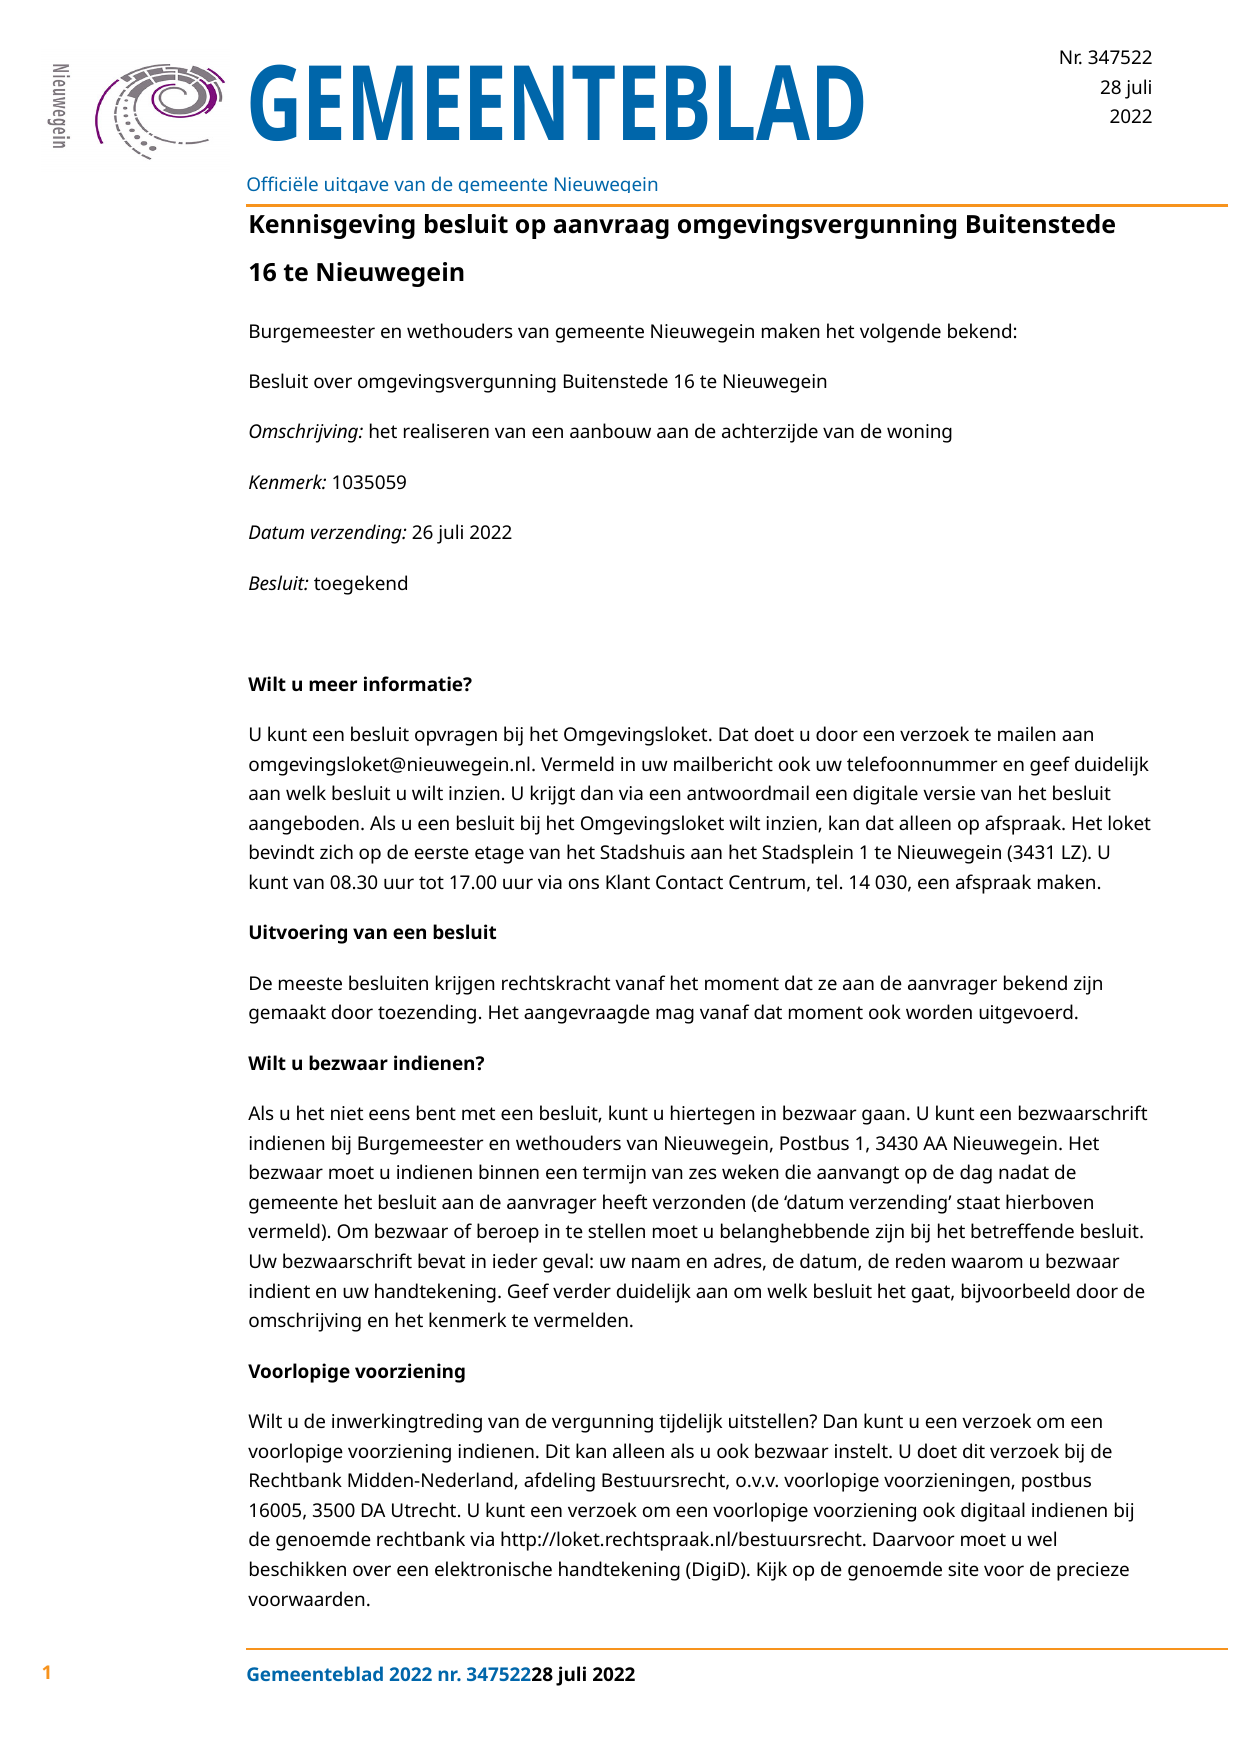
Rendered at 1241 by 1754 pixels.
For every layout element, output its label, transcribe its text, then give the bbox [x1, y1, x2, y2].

text Voorlopige voorziening [248, 1358, 1152, 1384]
text U kunt een besluit opvragen bij het Omgevingsloket. Dat doet u door een verzoek te mailen aan omgevingsloket@nieuwegein.nl. Vermeld in uw mailbericht ook uw telefoonnummer en geef duidelijk aan welk besluit u wilt inzien. U krijgt dan via een antwoordmail een digitale versie van het besluit aangeboden. Als u een besluit bij het Omgevingsloket wilt inzien, kan dat alleen op afspraak. Het loket bevindt zich op de eerste etage van het Stadshuis aan het Stadsplein 1 te Nieuwegein (3431 LZ). U kunt van 08.30 uur tot 17.00 uur via ons Klant Contact Centrum, tel. 14 030, een afspraak maken. [248, 721, 1152, 895]
text Besluit: toegekend [248, 570, 1152, 596]
text De meeste besluiten krijgen rechtskracht vanaf het moment dat ze aan de aanvrager bekend zijn gemaakt door toezending. Het aangevraagde mag vanaf dat moment ook worden uitgevoerd. [248, 970, 1152, 1025]
text Wilt u bezwaar indienen? [248, 1050, 1152, 1076]
text Kenmerk: 1035059 [248, 469, 1152, 495]
picture [41, 47, 231, 172]
text Omschrijving: het realiseren van een aanbouw aan de achterzijde van de woning [248, 419, 1152, 444]
text Uitvoering van een besluit [248, 919, 1152, 945]
text Als u het niet eens bent met een besluit, kunt u hiertegen in bezwaar gaan. U kunt een bezwaarschrift indienen bij Burgemeester en wethouders van Nieuwegein, Postbus 1, 3430 AA Nieuwegein. Het bezwaar moet u indienen binnen een termijn van zes weken die aanvangt op de dag nadat de gemeente het besluit aan de aanvrager heeft verzonden (de ‘datum verzending’ staat hierboven vermeld). Om bezwaar of beroep in te stellen moet u belanghebbende zijn bij het betreffende besluit. Uw bezwaarschrift bevat in ieder geval: uw naam en adres, de datum, de reden waarom u bezwaar indient en uw handtekening. Geef verder duidelijk aan om welk besluit het gaat, bijvoorbeeld door de omschrijving en het kenmerk te vermelden. [248, 1100, 1152, 1333]
text Wilt u meer informatie? [248, 671, 1152, 697]
text Datum verzending: 26 juli 2022 [248, 519, 1152, 545]
text Burgemeester en wethouders van gemeente Nieuwegein maken het volgende bekend: [248, 318, 1152, 344]
text Besluit over omgevingsvergunning Buitenstede 16 te Nieuwegein [248, 368, 1152, 394]
text Kennisgeving besluit op aanvraag omgevingsvergunning Buitenstede 16 te Nieuwegein [248, 207, 1152, 288]
text Wilt u de inwerkingtreding van de vergunning tijdelijk uitstellen? Dan kunt u een verzoek om een voorlopige voorziening indienen. Dit kan alleen als u ook bezwaar instelt. U doet dit verzoek bij de Rechtbank Midden-Nederland, afdeling Bestuursrecht, o.v.v. voorlopige voorzieningen, postbus 16005, 3500 DA Utrecht. U kunt een verzoek om een voorlopige voorziening ook digitaal indienen bij de genoemde rechtbank via http://loket.rechtspraak.nl/bestuursrecht. Daarvoor moet u wel beschikken over een elektronische handtekening (DigiD). Kijk op de genoemde site voor de precieze voorwaarden. [248, 1408, 1152, 1612]
